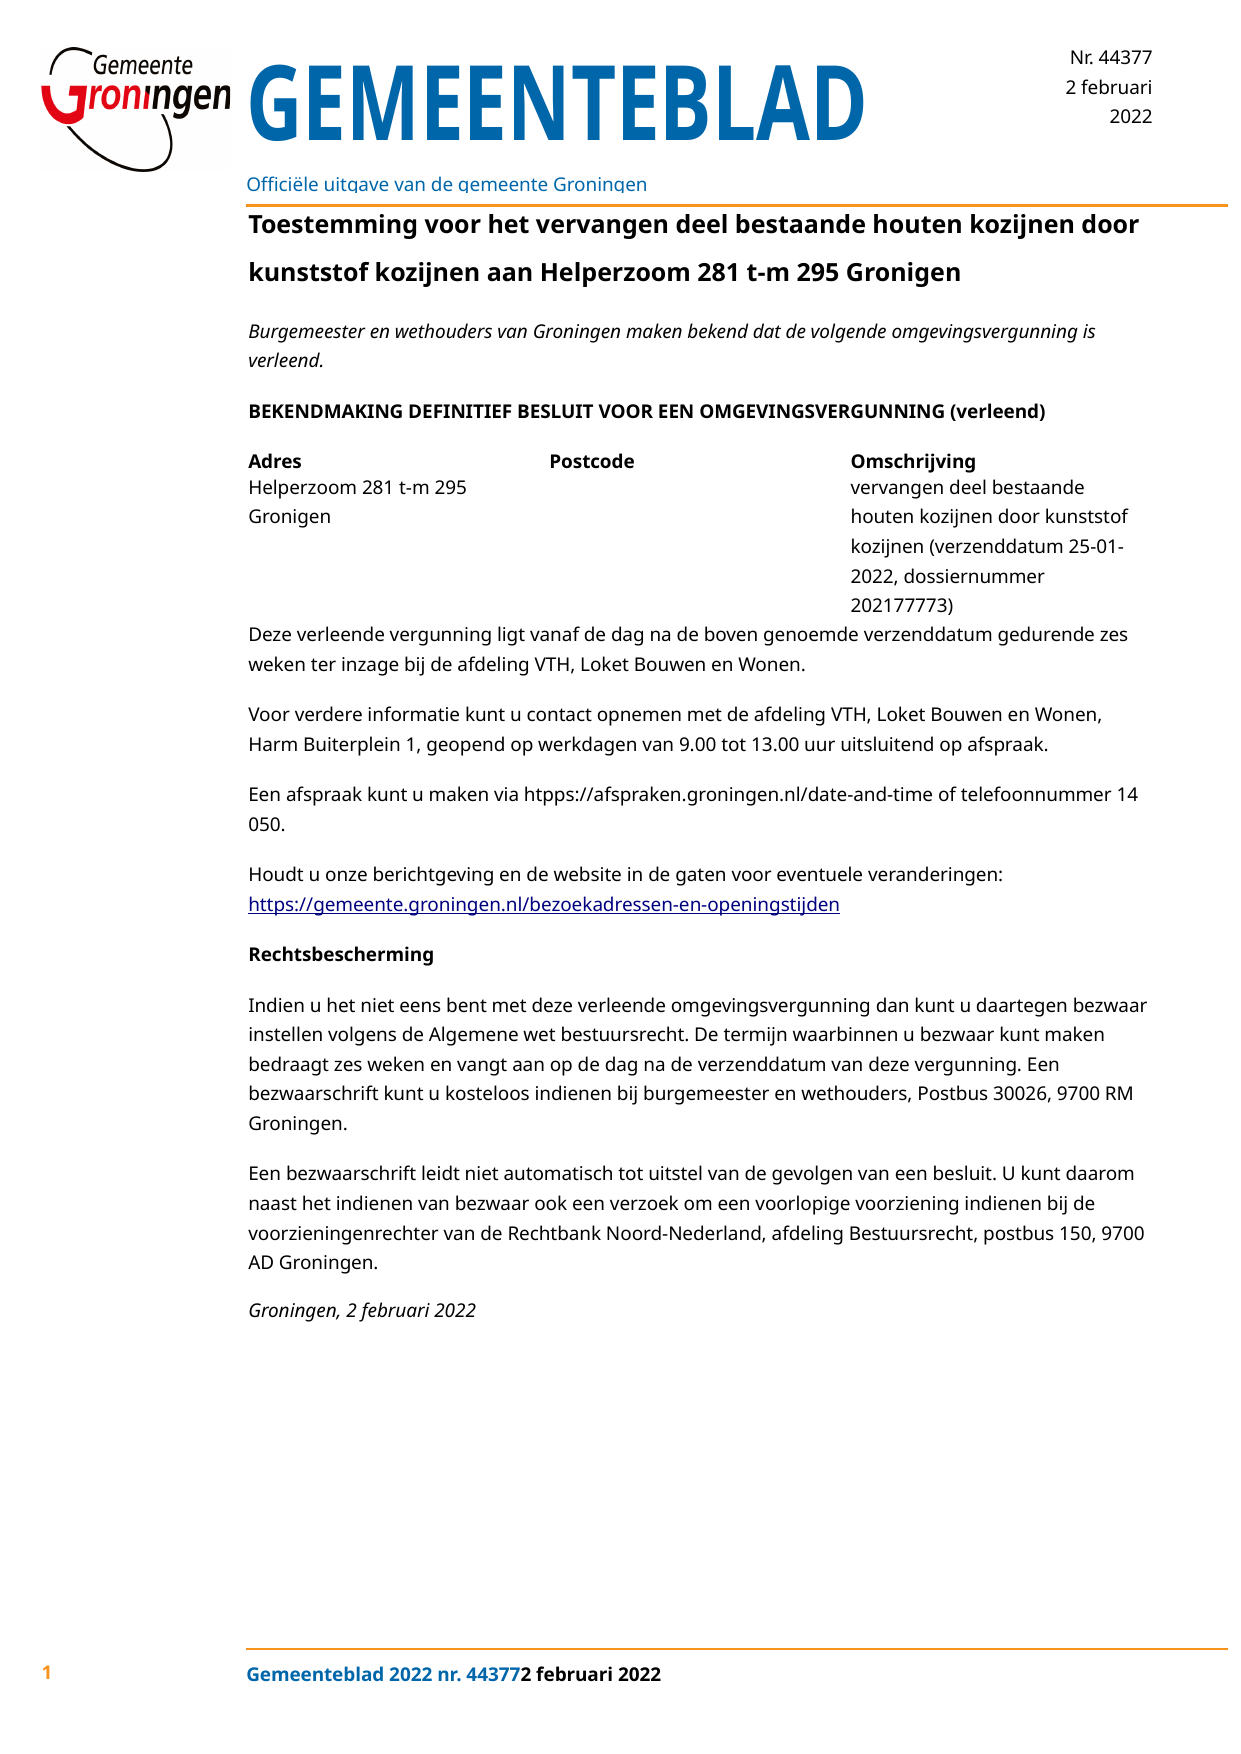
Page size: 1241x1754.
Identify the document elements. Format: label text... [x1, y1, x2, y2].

picture [41, 47, 231, 172]
text Indien u het niet eens bent met deze verleende omgevingsvergunning dan kunt u daartegen bezwaar instellen volgens de Algemene wet bestuursrecht. De termijn waarbinnen u bezwaar kunt maken bedraagt zes weken en vangt aan op de dag na de verzenddatum van deze vergunning. Een bezwaarschrift kunt u kosteloos indienen bij burgemeester en wethouders, Postbus 30026, 9700 RM Groningen. [248, 992, 1152, 1136]
table_cell vervangen deel bestaande houten kozijnen door kunststof kozijnen (verzenddatum 25-01-2022, dossiernummer 202177773) [850, 474, 1152, 618]
text Voor verdere informatie kunt u contact opnemen met de afdeling VTH, Loket Bouwen en Wonen, Harm Buiterplein 1, geopend op werkdagen van 9.00 tot 13.00 uur uitsluitend op afspraak. [248, 701, 1152, 757]
text Rechtsbescherming [248, 941, 1152, 967]
text Een afspraak kunt u maken via htpps://afspraken.groningen.nl/date-and-time of telefoonnummer 14 050. [248, 781, 1152, 837]
text Deze verleende vergunning ligt vanaf de dag na de boven genoemde verzenddatum gedurende zes weken ter inzage bij de afdeling VTH, Loket Bouwen en Wonen. [248, 621, 1152, 677]
table_cell Helperzoom 281 t-m 295 Gronigen [248, 474, 549, 618]
text Een bezwaarschrift leidt niet automatisch tot uitstel van de gevolgen van een besluit. U kunt daarom naast het indienen van bezwaar ook een verzoek om een voorlopige voorziening indienen bij de voorzieningenrechter van de Rechtbank Noord-Nederland, afdeling Bestuursrecht, postbus 150, 9700 AD Groningen. [248, 1161, 1152, 1275]
text Houdt u onze berichtgeving en de website in de gaten voor eventuele veranderingen: https://gemeente.groningen.nl/bezoekadressen-en-openingstijden [248, 861, 1152, 917]
text BEKENDMAKING DEFINITIEF BESLUIT VOOR EEN OMGEVINGSVERGUNNING (verleend) [248, 398, 1152, 424]
table_header Omschrijving [850, 449, 1152, 474]
table_header Adres [248, 449, 549, 474]
text Burgemeester en wethouders van Groningen maken bekend dat de volgende omgevingsvergunning is verleend. [248, 318, 1152, 373]
text Groningen, 2 februari 2022 [248, 1297, 1152, 1323]
text Toestemming voor het vervangen deel bestaande houten kozijnen door kunststof kozijnen aan Helperzoom 281 t-m 295 Gronigen [248, 207, 1152, 288]
table_cell [549, 474, 850, 618]
table_header Postcode [549, 449, 850, 474]
